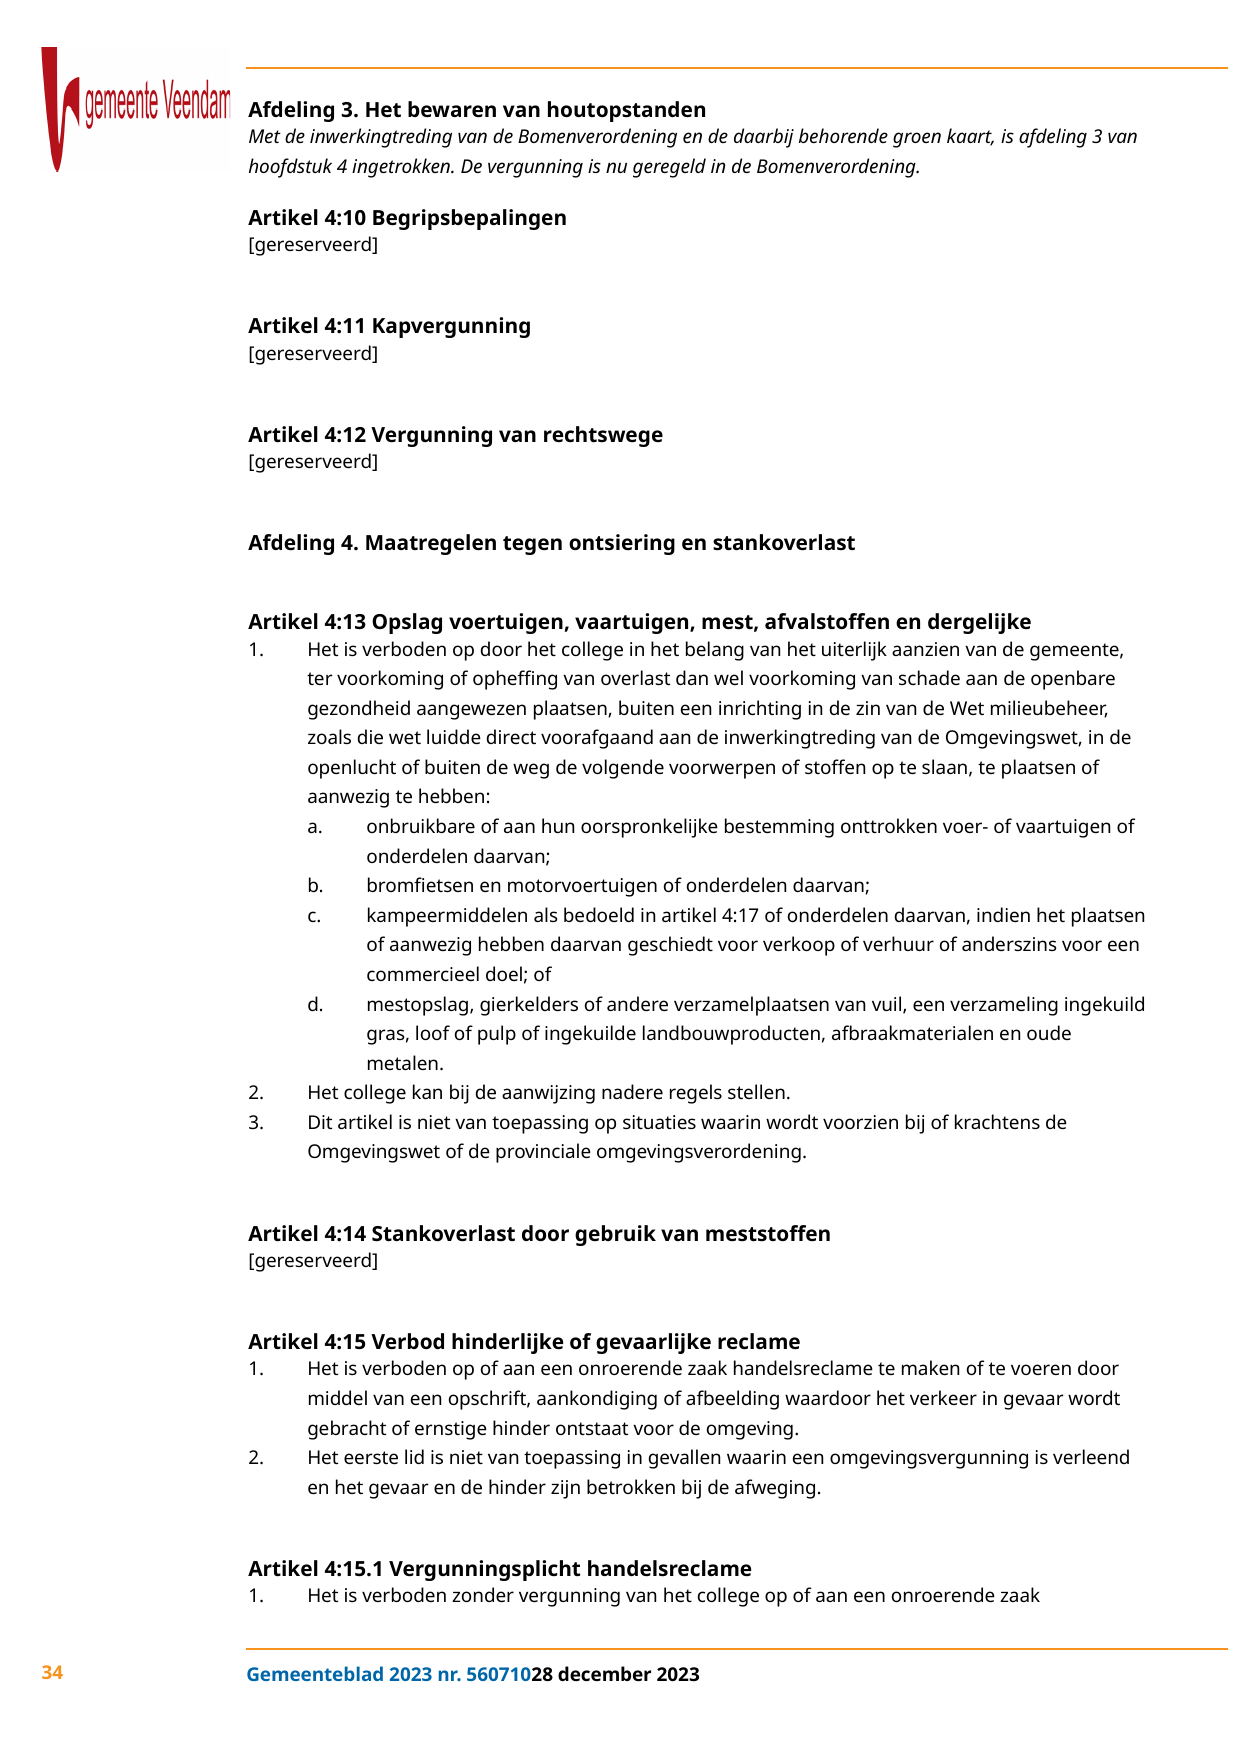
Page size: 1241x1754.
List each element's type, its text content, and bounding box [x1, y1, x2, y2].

list Dit artikel is niet van toepassing op situaties waarin wordt voorzien bij of krachtens de Omgevingswet of de provinciale omgevingsverordening. [248, 1109, 1152, 1164]
list Het is verboden op of aan een onroerende zaak handelsreclame te maken of te voeren door middel van een opschrift, aankondiging of afbeelding waardoor het verkeer in gevaar wordt gebracht of ernstige hinder ontstaat voor de omgeving. [248, 1356, 1152, 1441]
text Artikel 4:10 Begripsbepalingen [248, 203, 1152, 232]
text Afdeling 4. Maatregelen tegen ontsiering en stankoverlast [248, 528, 1152, 557]
list onbruikbare of aan hun oorspronkelijke bestemming onttrokken voer- of vaartuigen of onderdelen daarvan; [307, 813, 1152, 869]
text [gereserveerd] [248, 448, 1152, 474]
text Met de inwerkingtreding van de Bomenverordening en de daarbij behorende groen kaart, is afdeling 3 van hoofdstuk 4 ingetrokken. De vergunning is nu geregeld in de Bomenverordening. [248, 123, 1152, 178]
text Artikel 4:14 Stankoverlast door gebruik van meststoffen [248, 1219, 1152, 1247]
text [gereserveerd] [248, 232, 1152, 257]
list kampeermiddelen als bedoeld in artikel 4:17 of onderdelen daarvan, indien het plaatsen of aanwezig hebben daarvan geschiedt voor verkoop of verhuur of anderszins voor een commercieel doel; of [307, 902, 1152, 987]
list mestopslag, gierkelders of andere verzamelplaatsen van vuil, een verzameling ingekuild gras, loof of pulp of ingekuilde landbouwproducten, afbraakmaterialen en oude metalen. [307, 991, 1152, 1076]
text [gereserveerd] [248, 340, 1152, 366]
list Het college kan bij de aanwijzing nadere regels stellen. [248, 1079, 1152, 1105]
text Artikel 4:12 Vergunning van rechtswege [248, 420, 1152, 448]
list bromfietsen en motorvoertuigen of onderdelen daarvan; [307, 872, 1152, 898]
list Het is verboden op door het college in het belang van het uiterlijk aanzien van de gemeente, ter voorkoming of opheffing van overlast dan wel voorkoming van schade aan de openbare gezondheid aangewezen plaatsen, buiten een inrichting in de zin van de Wet milieubeheer, zoals die wet luidde direct voorafgaand aan de inwerkingtreding van de Omgevingswet, in de openlucht of buiten de weg de volgende voorwerpen of stoffen op te slaan, te plaatsen of aanwezig te hebben: [248, 636, 1152, 809]
text Artikel 4:15.1 Vergunningsplicht handelsreclame [248, 1554, 1152, 1582]
text Artikel 4:13 Opslag voertuigen, vaartuigen, mest, afvalstoffen en dergelijke [248, 607, 1152, 636]
text Artikel 4:15 Verbod hinderlijke of gevaarlijke reclame [248, 1327, 1152, 1356]
text Artikel 4:11 Kapvergunning [248, 312, 1152, 340]
picture [41, 47, 231, 172]
text Afdeling 3. Het bewaren van houtopstanden [248, 95, 1152, 123]
text [gereserveerd] [248, 1247, 1152, 1273]
list Het eerste lid is niet van toepassing in gevallen waarin een omgevingsvergunning is verleend en het gevaar en de hinder zijn betrokken bij de afweging. [248, 1444, 1152, 1500]
list Het is verboden zonder vergunning van het college op of aan een onroerende zaak [248, 1582, 1152, 1608]
